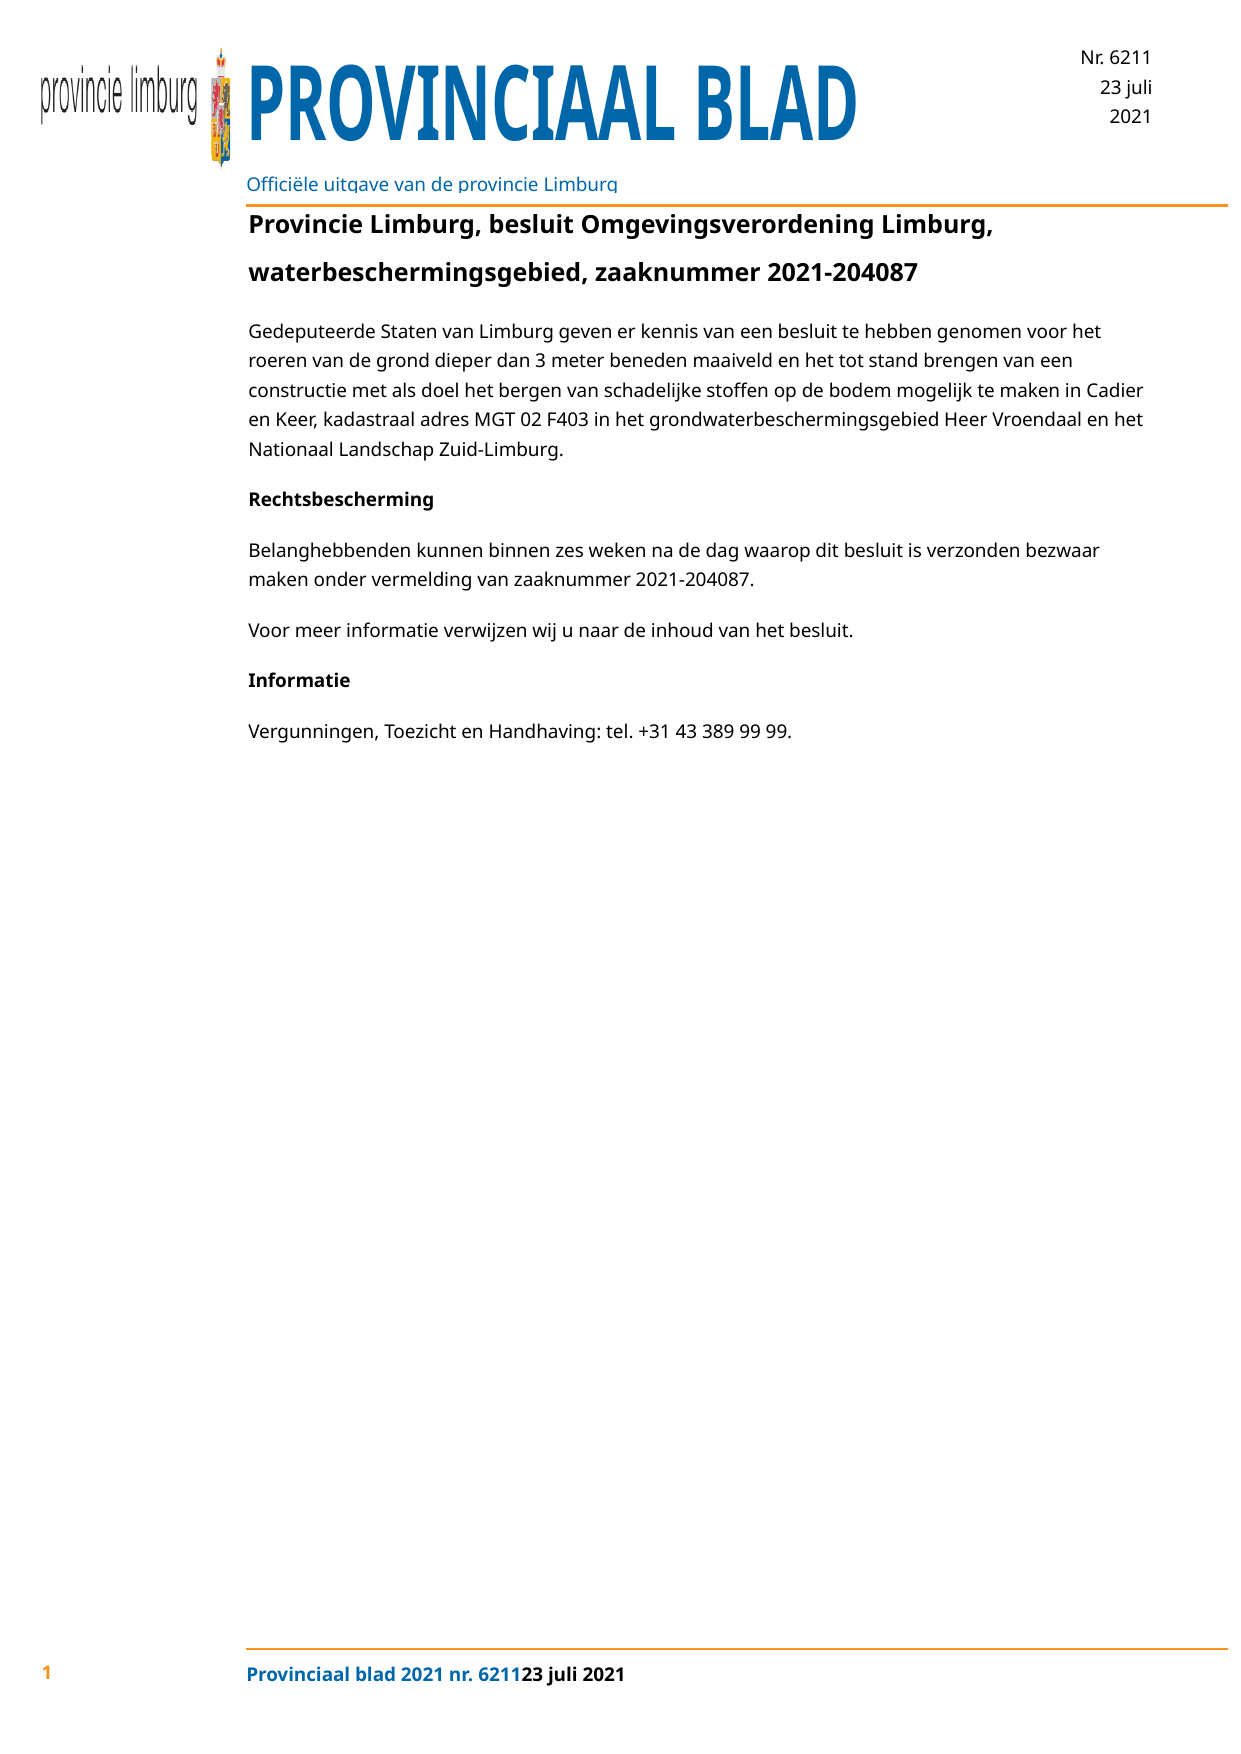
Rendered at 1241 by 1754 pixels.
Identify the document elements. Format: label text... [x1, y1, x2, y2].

text Provincie Limburg, besluit Omgevingsverordening Limburg, waterbeschermingsgebied, zaaknummer 2021-204087 [248, 207, 1152, 288]
picture [41, 47, 231, 172]
text Voor meer informatie verwijzen wij u naar de inhoud van het besluit. [248, 617, 1152, 643]
text Rechtsbescherming [248, 487, 1152, 512]
text Gedeputeerde Staten van Limburg geven er kennis van een besluit te hebben genomen voor het roeren van de grond dieper dan 3 meter beneden maaiveld en het tot stand brengen van een constructie met als doel het bergen van schadelijke stoffen op de bodem mogelijk te maken in Cadier en Keer, kadastraal adres MGT 02 F403 in het grondwaterbeschermingsgebied Heer Vroendaal en het Nationaal Landschap Zuid-Limburg. [248, 318, 1152, 462]
text Belanghebbenden kunnen binnen zes weken na de dag waarop dit besluit is verzonden bezwaar maken onder vermelding van zaaknummer 2021-204087. [248, 537, 1152, 592]
text Vergunningen, Toezicht en Handhaving: tel. +31 43 389 99 99. [248, 718, 1152, 744]
text Informatie [248, 667, 1152, 693]
